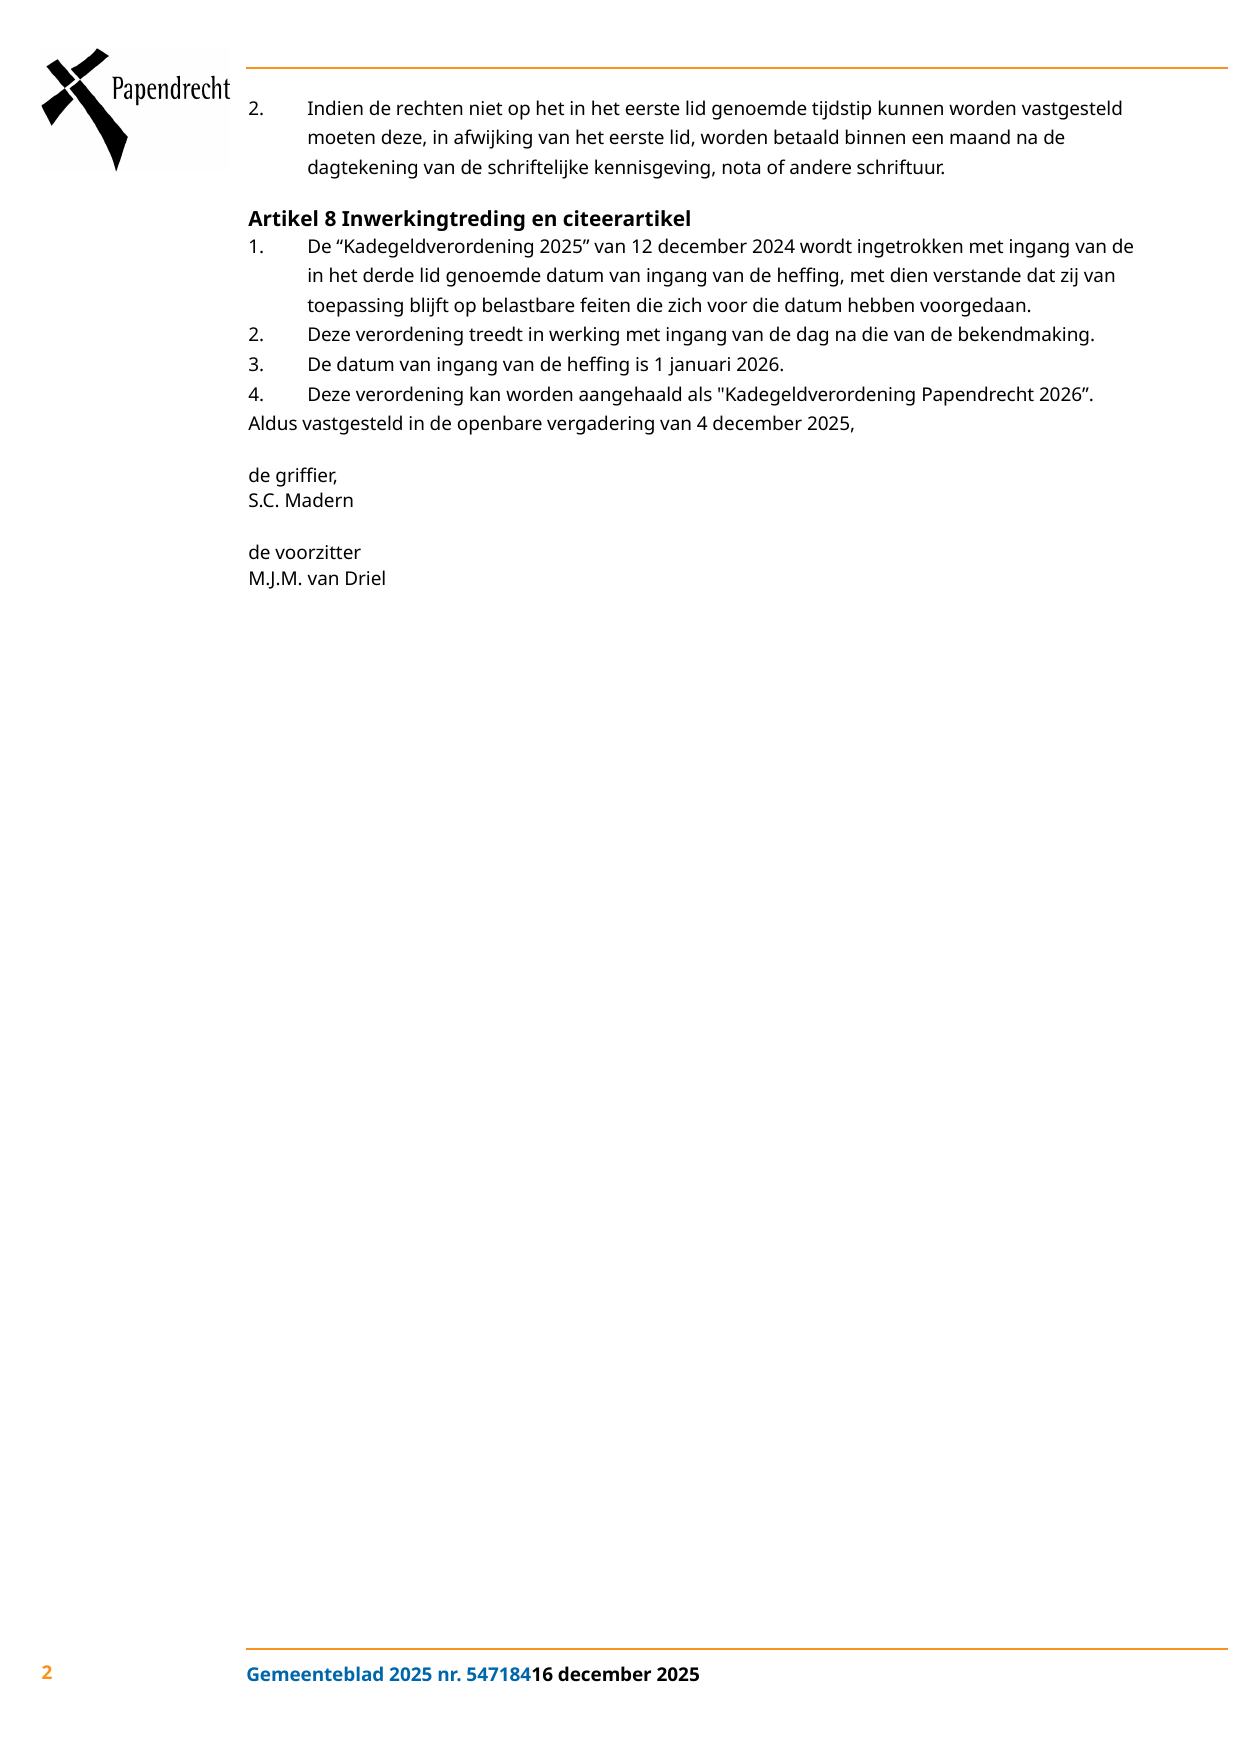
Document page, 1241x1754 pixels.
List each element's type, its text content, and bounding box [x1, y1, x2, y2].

list Indien de rechten niet op het in het eerste lid genoemde tijdstip kunnen worden vastgesteld moeten deze, in afwijking van het eerste lid, worden betaald binnen een maand na de dagtekening van de schriftelijke kennisgeving, nota of andere schriftuur. [248, 95, 1152, 180]
list Deze verordening kan worden aangehaald als "Kadegeldverordening Papendrecht 2026”. [248, 381, 1152, 406]
picture [41, 47, 231, 172]
text de griffier, [248, 462, 1152, 487]
list Deze verordening treedt in werking met ingang van de dag na die van de bekendmaking. [248, 322, 1152, 347]
list De datum van ingang van de heffing is 1 januari 2026. [248, 351, 1152, 377]
text M.J.M. van Driel [248, 565, 1152, 590]
text S.C. Madern [248, 487, 1152, 513]
text Artikel 8 Inwerkingtreding en citeerartikel [248, 204, 1152, 233]
list De “Kadegeldverordening 2025” van 12 december 2024 wordt ingetrokken met ingang van de in het derde lid genoemde datum van ingang van de heffing, met dien verstande dat zij van toepassing blijft op belastbare feiten die zich voor die datum hebben voorgedaan. [248, 233, 1152, 318]
text de voorzitter [248, 539, 1152, 565]
text Aldus vastgesteld in de openbare vergadering van 4 december 2025, [248, 410, 1152, 436]
